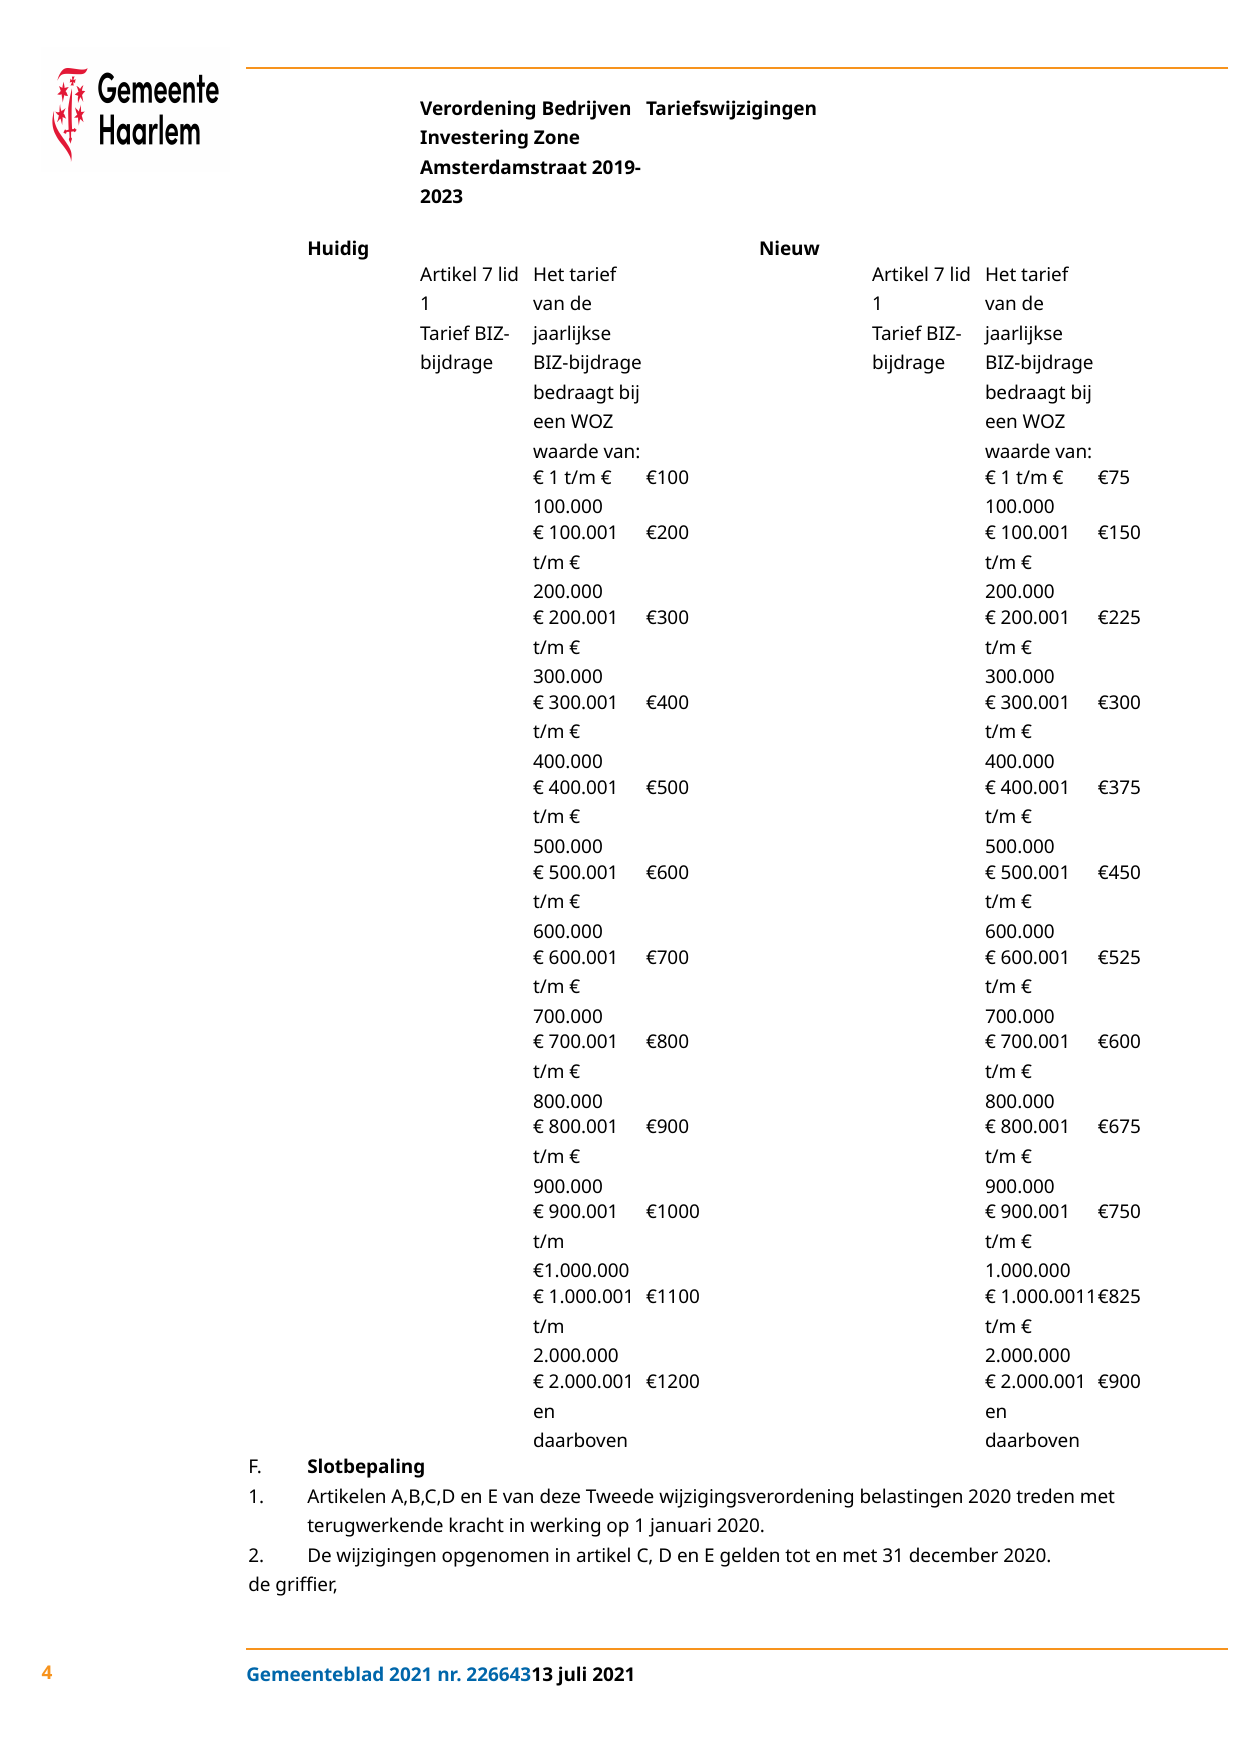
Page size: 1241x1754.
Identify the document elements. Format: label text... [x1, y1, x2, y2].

table_cell [872, 774, 985, 859]
table_cell € 2.000.001 en daarboven [985, 1368, 1098, 1453]
table_cell [420, 859, 533, 944]
table_cell €900 [646, 1114, 759, 1198]
table_cell [420, 1114, 533, 1198]
table_cell €1100 [646, 1284, 759, 1368]
table_cell [1098, 235, 1211, 261]
table_cell [307, 1029, 420, 1114]
table_cell €300 [1098, 689, 1211, 774]
table_cell [307, 261, 420, 464]
table_cell [872, 1114, 985, 1198]
table_cell € 900.001 t/m € 1.000.000 [985, 1199, 1098, 1283]
table_cell [307, 1199, 420, 1283]
table_cell €600 [1098, 1029, 1211, 1114]
table_cell [307, 1368, 420, 1453]
table_cell € 300.001 t/m € 400.000 [985, 689, 1098, 774]
table_cell €100 [646, 464, 759, 519]
list Artikelen A,B,C,D en E van deze Tweede wijzigingsverordening belastingen 2020 treden met terugwerkende kracht in werking op 1 januari 2020. [248, 1483, 1152, 1538]
table_cell [307, 519, 420, 604]
table_cell € 200.001 t/m € 300.000 [985, 604, 1098, 689]
table_cell [420, 1199, 533, 1283]
table_cell [307, 209, 1211, 235]
table_cell € 300.001 t/m € 400.000 [533, 689, 646, 774]
table_cell [759, 1114, 872, 1198]
table_cell [872, 859, 985, 944]
table_cell € 700.001 t/m € 800.000 [985, 1029, 1098, 1114]
table_cell € 800.001 t/m € 900.000 [533, 1114, 646, 1198]
table_cell Nieuw [759, 235, 1098, 261]
table_cell [307, 774, 420, 859]
table_cell [420, 944, 533, 1029]
table_cell [759, 859, 872, 944]
table_cell [759, 1199, 872, 1283]
table_cell [307, 689, 420, 774]
table_cell €525 [1098, 944, 1211, 1029]
table_cell €150 [1098, 519, 1211, 604]
table_cell €75 [1098, 464, 1211, 519]
table_cell [307, 1284, 420, 1368]
table_cell € 2.000.001 en daarboven [533, 1368, 646, 1453]
table_cell [872, 1199, 985, 1283]
table_cell € 100.001 t/m € 200.000 [533, 519, 646, 604]
table_cell [872, 1284, 985, 1368]
table_cell [307, 944, 420, 1029]
table_cell € 600.001 t/m € 700.000 [533, 944, 646, 1029]
table_cell € 400.001 t/m € 500.000 [533, 774, 646, 859]
list Slotbepaling [248, 1453, 1152, 1479]
table_cell [872, 1368, 985, 1453]
table_cell [1098, 261, 1211, 464]
table_cell € 1.000.001 t/m 2.000.000 [533, 1284, 646, 1368]
table_cell [759, 689, 872, 774]
table_cell [420, 689, 533, 774]
table_cell €825 [1098, 1284, 1211, 1368]
table_cell [420, 1368, 533, 1453]
table_cell [872, 604, 985, 689]
table_header Tariefswijzigingen [646, 95, 1211, 209]
table_cell € 500.001 t/m € 600.000 [985, 859, 1098, 944]
table_cell [759, 519, 872, 604]
table_cell [307, 604, 420, 689]
table_cell [872, 1029, 985, 1114]
table_cell € 1 t/m € 100.000 [985, 464, 1098, 519]
table_cell €225 [1098, 604, 1211, 689]
table_cell €600 [646, 859, 759, 944]
table_cell €375 [1098, 774, 1211, 859]
table_cell Huidig [307, 235, 646, 261]
table_cell [872, 519, 985, 604]
table_cell €1200 [646, 1368, 759, 1453]
table_header [307, 95, 420, 209]
table_cell [420, 1284, 533, 1368]
table_cell [307, 1114, 420, 1198]
table_cell [307, 859, 420, 944]
list De wijzigingen opgenomen in artikel C, D en E gelden tot en met 31 december 2020. [248, 1542, 1152, 1568]
table_cell € 800.001 t/m € 900.000 [985, 1114, 1098, 1198]
table_cell €675 [1098, 1114, 1211, 1198]
table_cell [872, 464, 985, 519]
table_cell €700 [646, 944, 759, 1029]
table_cell € 1 t/m € 100.000 [533, 464, 646, 519]
table_cell [420, 1029, 533, 1114]
table_cell € 1.000.0011 t/m € 2.000.000 [985, 1284, 1098, 1368]
table_cell [872, 944, 985, 1029]
table_cell Artikel 7 lid 1 Tarief BIZ-bijdrage [420, 261, 533, 464]
table_cell €500 [646, 774, 759, 859]
table_cell [420, 464, 533, 519]
table_cell Het tarief van de jaarlijkse BIZ-bijdrage bedraagt bij een WOZ waarde van: [533, 261, 646, 464]
table_cell [759, 1029, 872, 1114]
table_cell [759, 604, 872, 689]
table_cell [420, 604, 533, 689]
table_cell €400 [646, 689, 759, 774]
table_cell € 200.001 t/m € 300.000 [533, 604, 646, 689]
table_cell [759, 464, 872, 519]
table_cell €450 [1098, 859, 1211, 944]
table_cell [646, 261, 759, 464]
table_cell [872, 689, 985, 774]
table_cell Het tarief van de jaarlijkse BIZ-bijdrage bedraagt bij een WOZ waarde van: [985, 261, 1098, 464]
table_cell [759, 261, 872, 464]
table_cell € 400.001 t/m € 500.000 [985, 774, 1098, 859]
table_cell [646, 235, 759, 261]
table_cell €900 [1098, 1368, 1211, 1453]
table_cell € 600.001 t/m € 700.000 [985, 944, 1098, 1029]
table_cell [759, 774, 872, 859]
table_cell €200 [646, 519, 759, 604]
table_cell [759, 944, 872, 1029]
picture [41, 47, 231, 172]
table_cell [307, 464, 420, 519]
table_cell €1000 [646, 1199, 759, 1283]
table_cell [759, 1368, 872, 1453]
table_cell €300 [646, 604, 759, 689]
table_header Verordening Bedrijven Investering Zone Amsterdamstraat 2019-2023 [420, 95, 646, 209]
table_cell €750 [1098, 1199, 1211, 1283]
table_cell [420, 774, 533, 859]
table_cell [759, 1284, 872, 1368]
table_cell €800 [646, 1029, 759, 1114]
table_cell € 500.001 t/m € 600.000 [533, 859, 646, 944]
table_cell € 900.001 t/m €1.000.000 [533, 1199, 646, 1283]
table_cell [420, 519, 533, 604]
table_cell € 700.001 t/m € 800.000 [533, 1029, 646, 1114]
table_cell Artikel 7 lid 1 Tarief BIZ-bijdrage [872, 261, 985, 464]
text de griffier, [248, 1572, 1152, 1597]
table_cell € 100.001 t/m € 200.000 [985, 519, 1098, 604]
